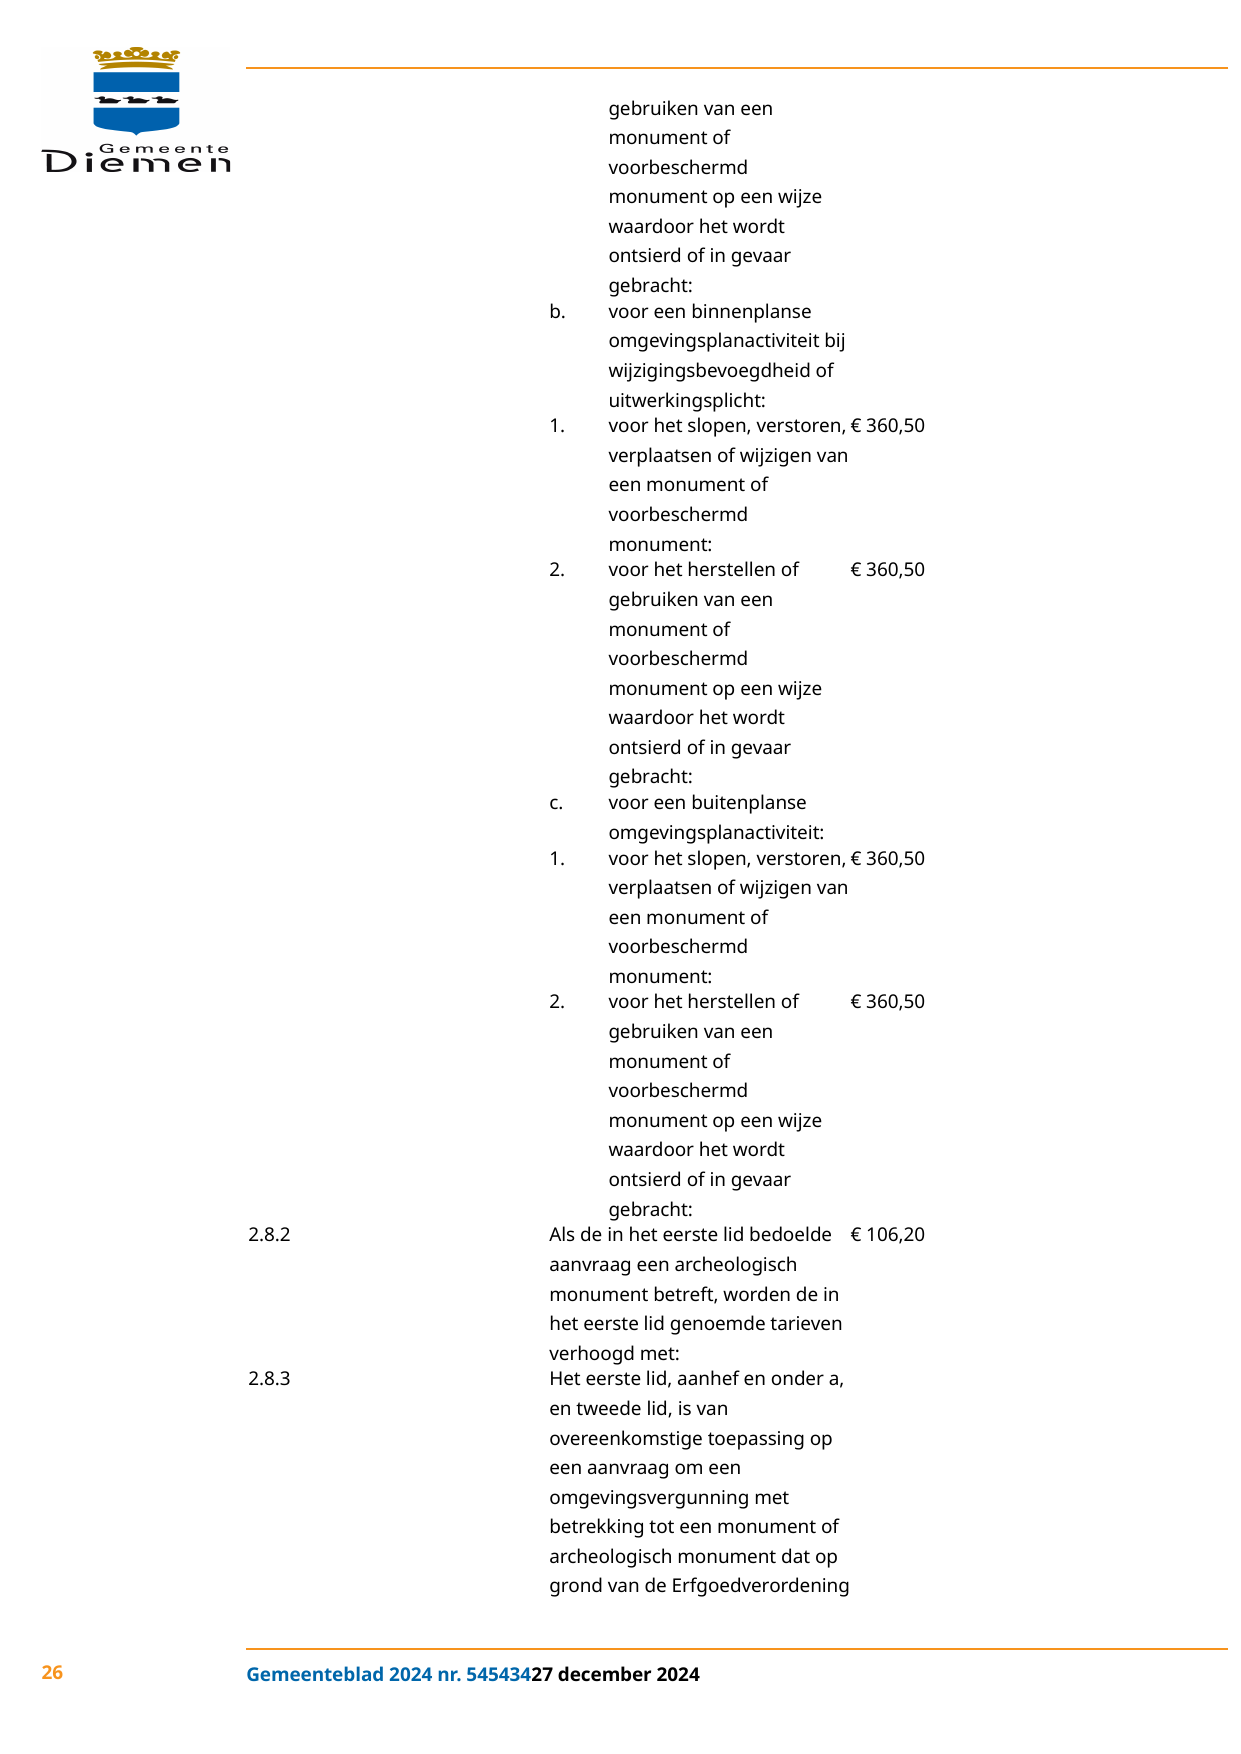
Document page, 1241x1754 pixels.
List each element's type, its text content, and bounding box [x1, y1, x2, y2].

table_cell [248, 413, 549, 557]
table_cell voor een binnenplanse omgevingsplanactiviteit bij wijzigingsbevoegdheid of uitwerkingsplicht: [549, 298, 850, 412]
table_cell [248, 989, 549, 1222]
table_cell [248, 95, 549, 298]
table_cell gebruiken van een monument of voorbeschermd monument op een wijze waardoor het wordt ontsierd of in gevaar gebracht: [549, 95, 850, 298]
table_cell [248, 789, 549, 845]
table_cell € 360,50 [850, 845, 1152, 989]
table_cell Het eerste lid, aanhef en onder a, en tweede lid, is van overeenkomstige toepassing op een aanvraag om een omgevingsvergunning met betrekking tot een monument of archeologisch monument dat op grond van de Erfgoedverordening [549, 1366, 850, 1598]
table_cell € 360,50 [850, 989, 1152, 1222]
table_cell voor het slopen, verstoren, verplaatsen of wijzigen van een monument of voorbeschermd monument: [549, 413, 850, 557]
table_cell [248, 298, 549, 412]
table_cell € 360,50 [850, 557, 1152, 789]
table_cell [248, 845, 549, 989]
table_cell [850, 95, 1152, 298]
table_cell voor het slopen, verstoren, verplaatsen of wijzigen van een monument of voorbeschermd monument: [549, 845, 850, 989]
table_cell Als de in het eerste lid bedoelde aanvraag een archeologisch monument betreft, worden de in het eerste lid genoemde tarieven verhoogd met: [549, 1222, 850, 1366]
table_cell [248, 557, 549, 789]
table_cell voor een buitenplanse omgevingsplanactiviteit: [549, 789, 850, 845]
table_cell 2.8.3 [248, 1366, 549, 1598]
table_cell [850, 789, 1152, 845]
table_cell voor het herstellen of gebruiken van een monument of voorbeschermd monument op een wijze waardoor het wordt ontsierd of in gevaar gebracht: [549, 989, 850, 1222]
table_cell € 360,50 [850, 413, 1152, 557]
table_cell € 106,20 [850, 1222, 1152, 1366]
picture [41, 47, 231, 172]
table_cell [850, 298, 1152, 412]
table_cell [850, 1366, 1152, 1598]
table_cell voor het herstellen of gebruiken van een monument of voorbeschermd monument op een wijze waardoor het wordt ontsierd of in gevaar gebracht: [549, 557, 850, 789]
table_cell 2.8.2 [248, 1222, 549, 1366]
